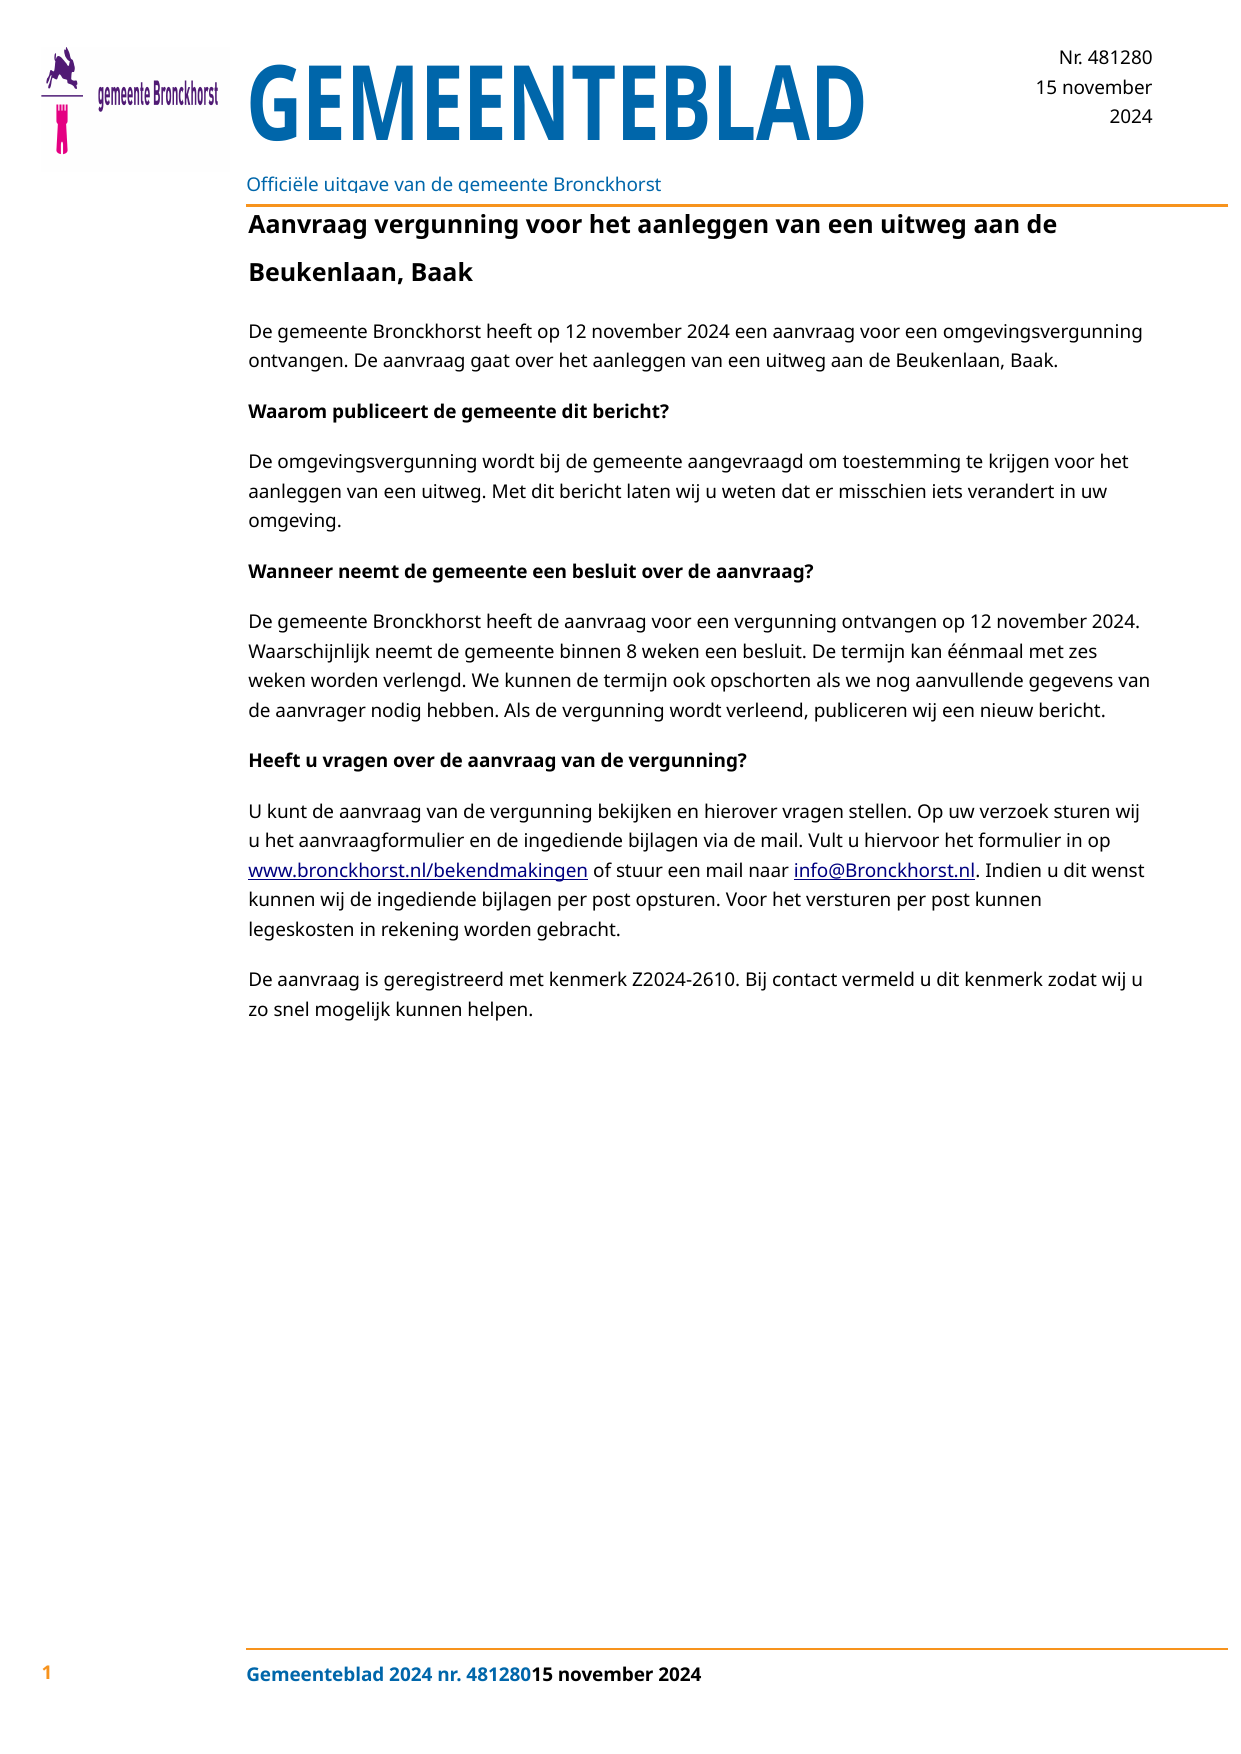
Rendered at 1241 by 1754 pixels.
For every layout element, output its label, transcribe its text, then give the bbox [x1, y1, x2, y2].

text De omgevingsvergunning wordt bij de gemeente aangevraagd om toestemming te krijgen voor het aanleggen van een uitweg. Met dit bericht laten wij u weten dat er misschien iets verandert in uw omgeving. [248, 448, 1152, 533]
text Waarom publiceert de gemeente dit bericht? [248, 398, 1152, 424]
text U kunt de aanvraag van de vergunning bekijken en hierover vragen stellen. Op uw verzoek sturen wij u het aanvraagformulier en de ingediende bijlagen via de mail. Vult u hiervoor het formulier in op www.bronckhorst.nl/bekendmakingen of stuur een mail naar info@Bronckhorst.nl. Indien u dit wenst kunnen wij de ingediende bijlagen per post opsturen. Voor het versturen per post kunnen legeskosten in rekening worden gebracht. [248, 798, 1152, 942]
text De gemeente Bronckhorst heeft op 12 november 2024 een aanvraag voor een omgevingsvergunning ontvangen. De aanvraag gaat over het aanleggen van een uitweg aan de Beukenlaan, Baak. [248, 318, 1152, 373]
text Aanvraag vergunning voor het aanleggen van een uitweg aan de Beukenlaan, Baak [248, 207, 1152, 288]
text Heeft u vragen over de aanvraag van de vergunning? [248, 747, 1152, 773]
text Wanneer neemt de gemeente een besluit over de aanvraag? [248, 558, 1152, 584]
text De aanvraag is geregistreerd met kenmerk Z2024-2610. Bij contact vermeld u dit kenmerk zodat wij u zo snel mogelijk kunnen helpen. [248, 967, 1152, 1022]
picture [41, 47, 231, 172]
text De gemeente Bronckhorst heeft de aanvraag voor een vergunning ontvangen op 12 november 2024. Waarschijnlijk neemt de gemeente binnen 8 weken een besluit. De termijn kan éénmaal met zes weken worden verlengd. We kunnen de termijn ook opschorten als we nog aanvullende gegevens van de aanvrager nodig hebben. Als de vergunning wordt verleend, publiceren wij een nieuw bericht. [248, 608, 1152, 723]
